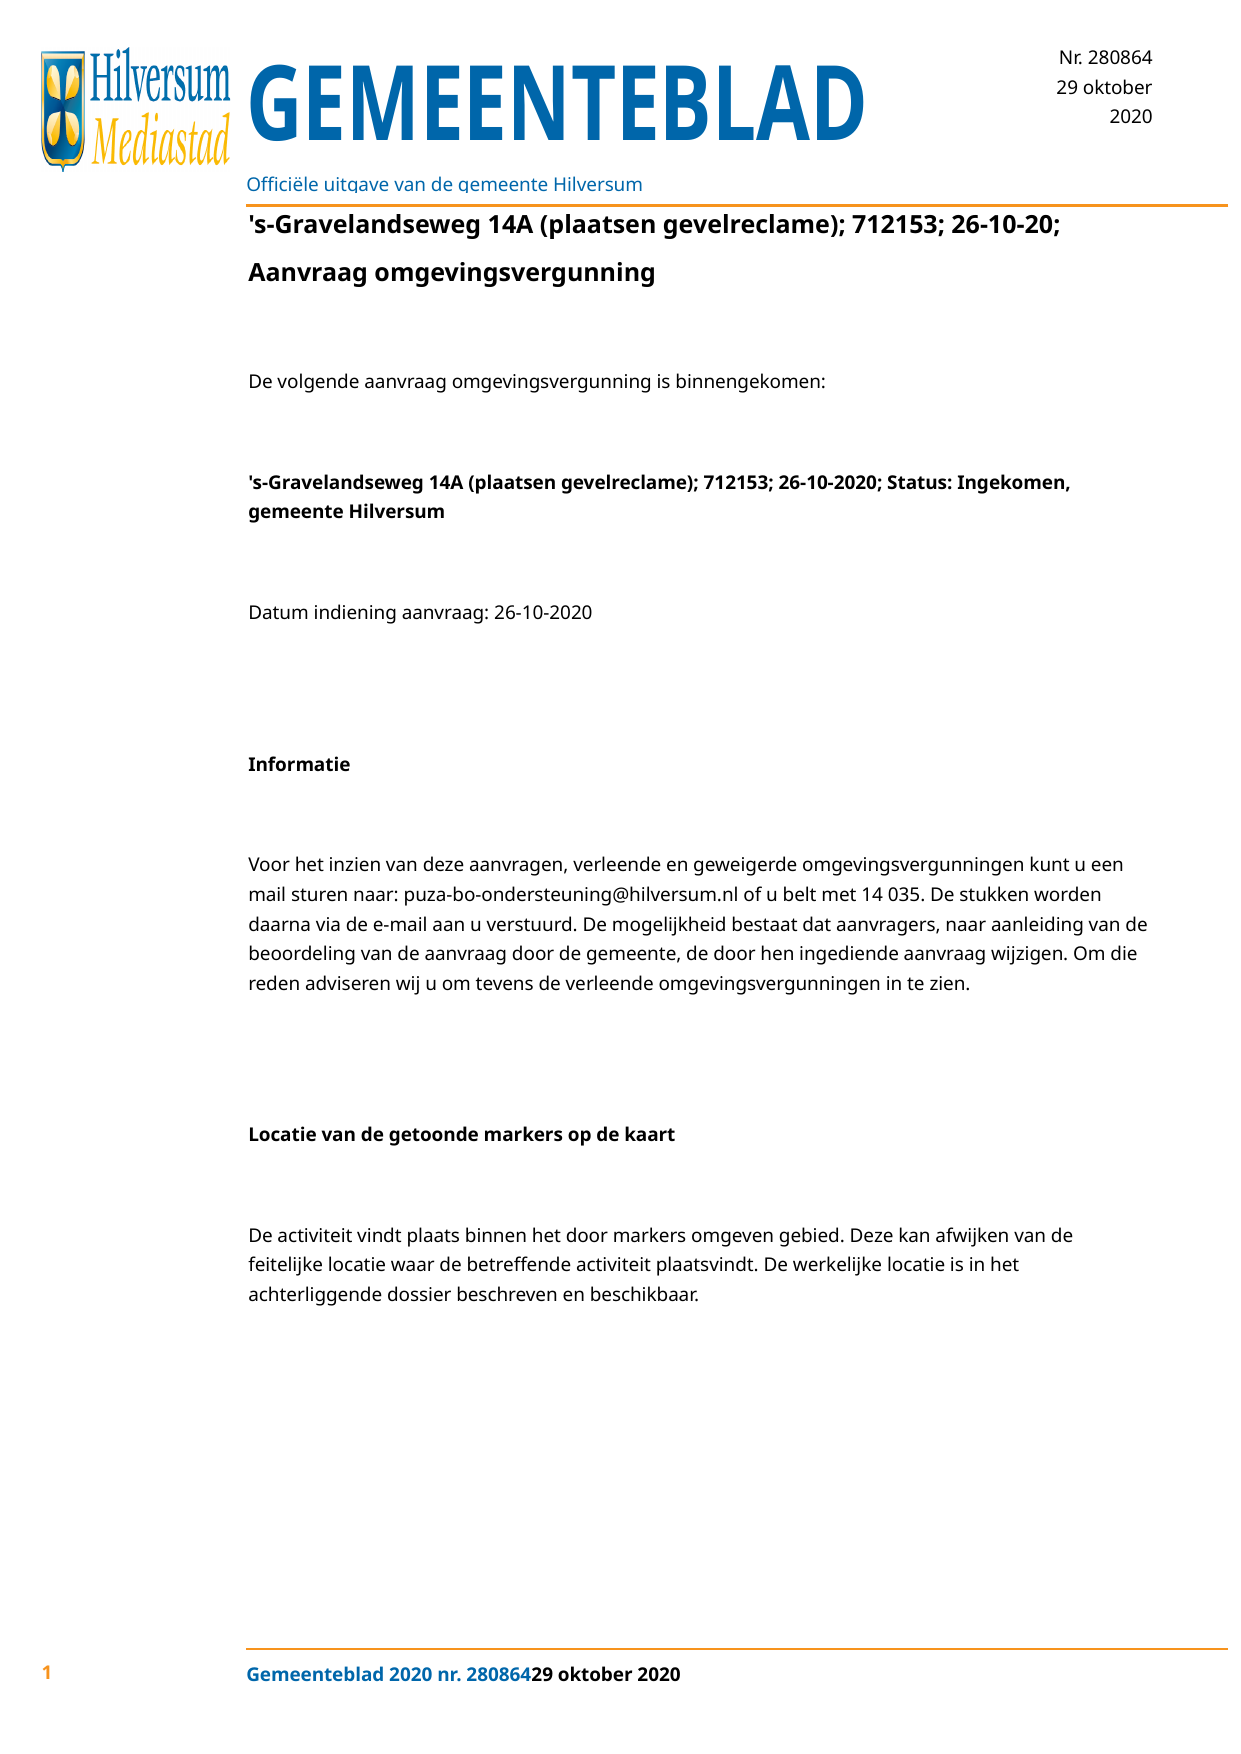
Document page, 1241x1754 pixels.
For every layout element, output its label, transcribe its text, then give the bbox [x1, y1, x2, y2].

text 's-Gravelandseweg 14A (plaatsen gevelreclame); 712153; 26-10-2020; Status: Ingekomen, gemeente Hilversum [248, 469, 1152, 524]
text Datum indiening aanvraag: 26-10-2020 [248, 599, 1152, 625]
text 's-Gravelandseweg 14A (plaatsen gevelreclame); 712153; 26-10-20; Aanvraag omgevingsvergunning [248, 207, 1152, 288]
text De activiteit vindt plaats binnen het door markers omgeven gebied. Deze kan afwijken van de feitelijke locatie waar de betreffende activiteit plaatsvindt. De werkelijke locatie is in het achterliggende dossier beschreven en beschikbaar. [248, 1222, 1152, 1307]
text De volgende aanvraag omgevingsvergunning is binnengekomen: [248, 368, 1152, 394]
text Locatie van de getoonde markers op de kaart [248, 1121, 1152, 1147]
picture [41, 47, 231, 172]
text Informatie [248, 751, 1152, 777]
text Voor het inzien van deze aanvragen, verleende en geweigerde omgevingsvergunningen kunt u een mail sturen naar: puza-bo-ondersteuning@hilversum.nl of u belt met 14 035. De stukken worden daarna via de e-mail aan u verstuurd. De mogelijkheid bestaat dat aanvragers, naar aanleiding van de beoordeling van de aanvraag door de gemeente, de door hen ingediende aanvraag wijzigen. Om die reden adviseren wij u om tevens de verleende omgevingsvergunningen in te zien. [248, 852, 1152, 996]
